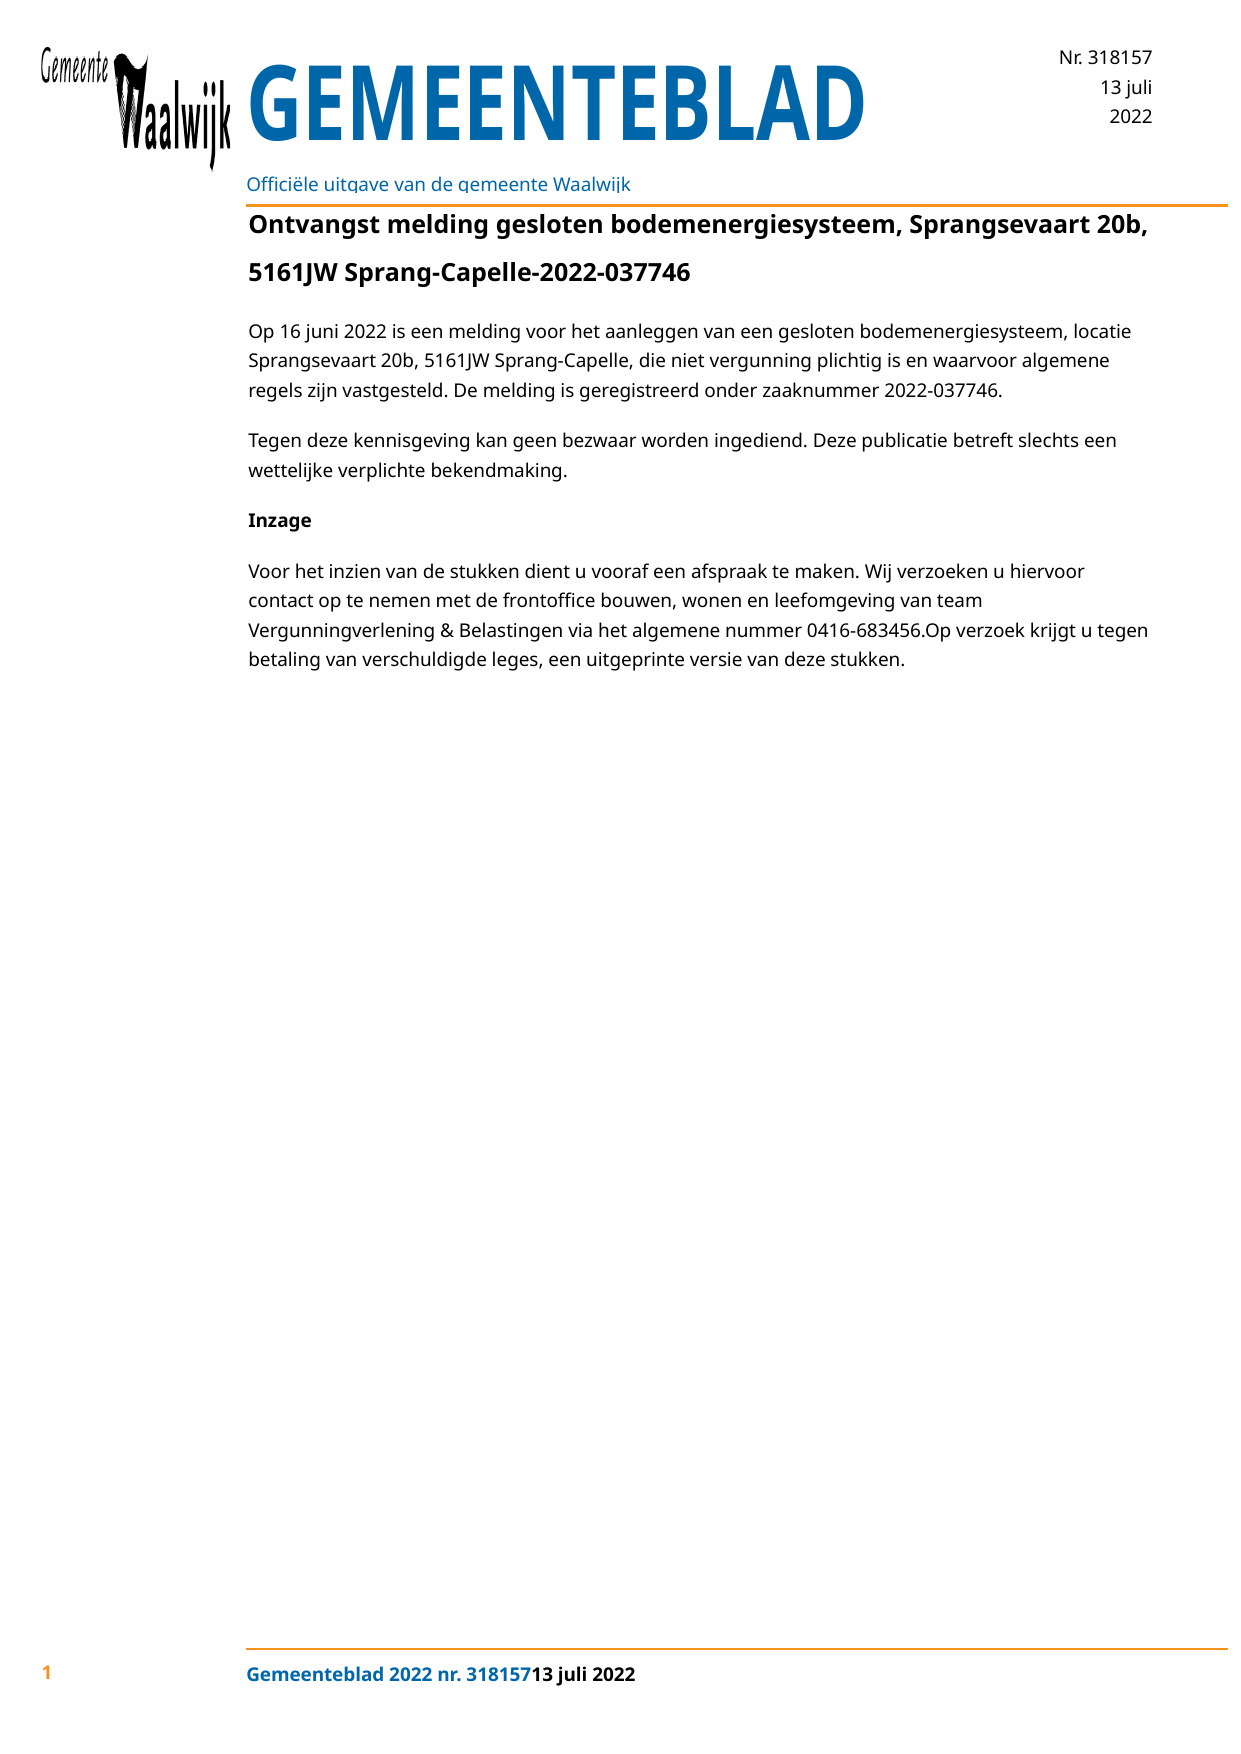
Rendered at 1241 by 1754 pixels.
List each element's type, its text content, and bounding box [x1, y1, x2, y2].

text Ontvangst melding gesloten bodemenergiesysteem, Sprangsevaart 20b, 5161JW Sprang-Capelle-2022-037746 [248, 207, 1152, 288]
text Op 16 juni 2022 is een melding voor het aanleggen van een gesloten bodemenergiesysteem, locatie Sprangsevaart 20b, 5161JW Sprang-Capelle, die niet vergunning plichtig is en waarvoor algemene regels zijn vastgesteld. De melding is geregistreerd onder zaaknummer 2022-037746. [248, 318, 1152, 403]
text Voor het inzien van de stukken dient u vooraf een afspraak te maken. Wij verzoeken u hiervoor contact op te nemen met de frontoffice bouwen, wonen en leefomgeving van team Vergunningverlening & Belastingen via het algemene nummer 0416-683456.Op verzoek krijgt u tegen betaling van verschuldigde leges, een uitgeprinte versie van deze stukken. [248, 558, 1152, 672]
picture [41, 47, 231, 172]
text Inzage [248, 507, 1152, 533]
text Tegen deze kennisgeving kan geen bezwaar worden ingediend. Deze publicatie betreft slechts een wettelijke verplichte bekendmaking. [248, 427, 1152, 483]
